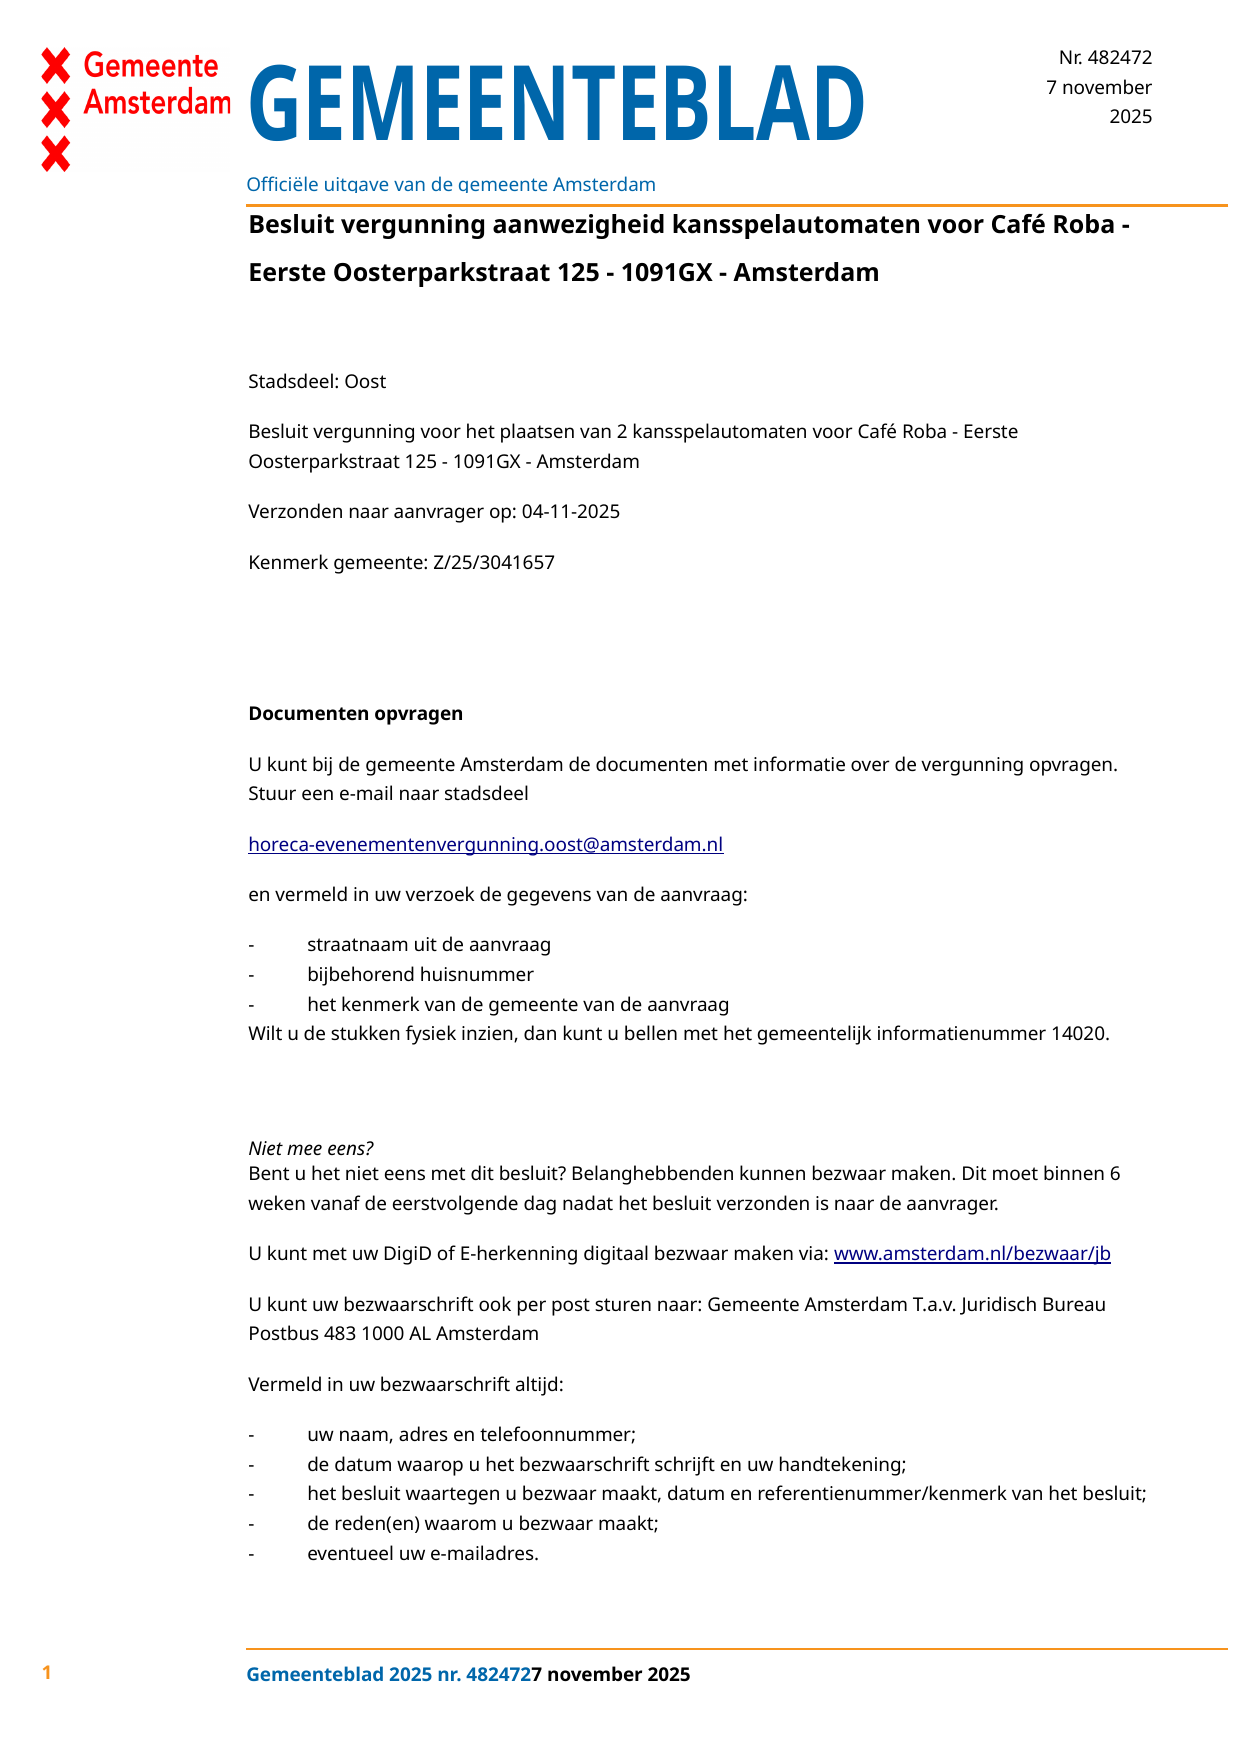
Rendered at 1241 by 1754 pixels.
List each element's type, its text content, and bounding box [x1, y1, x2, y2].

list de reden(en) waarom u bezwaar maakt; [248, 1510, 1152, 1536]
text Besluit vergunning aanwezigheid kansspelautomaten voor Café Roba - Eerste Oosterparkstraat 125 - 1091GX - Amsterdam [248, 207, 1152, 288]
text Verzonden naar aanvrager op: 04-11-2025 [248, 499, 1152, 524]
list het kenmerk van de gemeente van de aanvraag [248, 991, 1152, 1017]
list eventueel uw e-mailadres. [248, 1540, 1152, 1565]
list uw naam, adres en telefoonnummer; [248, 1421, 1152, 1447]
list de datum waarop u het bezwaarschrift schrijft en uw handtekening; [248, 1451, 1152, 1477]
text en vermeld in uw verzoek de gegevens van de aanvraag: [248, 881, 1152, 907]
text Vermeld in uw bezwaarschrift altijd: [248, 1371, 1152, 1397]
list bijbehorend huisnummer [248, 961, 1152, 987]
text Besluit vergunning voor het plaatsen van 2 kansspelautomaten voor Café Roba - Eerste Oosterparkstraat 125 - 1091GX - Amsterdam [248, 419, 1152, 474]
text Wilt u de stukken fysiek inzien, dan kunt u bellen met het gemeentelijk informatienummer 14020. [248, 1020, 1152, 1046]
text Bent u het niet eens met dit besluit? Belanghebbenden kunnen bezwaar maken. Dit moet binnen 6 weken vanaf de eerstvolgende dag nadat het besluit verzonden is naar de aanvrager. [248, 1161, 1152, 1216]
list straatnaam uit de aanvraag [248, 932, 1152, 957]
text Stadsdeel: Oost [248, 368, 1152, 394]
picture [41, 47, 231, 172]
text Niet mee eens? [248, 1135, 1152, 1161]
text Documenten opvragen [248, 700, 1152, 726]
text U kunt bij de gemeente Amsterdam de documenten met informatie over de vergunning opvragen. Stuur een e-mail naar stadsdeel [248, 751, 1152, 806]
list het besluit waartegen u bezwaar maakt, datum en referentienummer/kenmerk van het besluit; [248, 1481, 1152, 1506]
text U kunt uw bezwaarschrift ook per post sturen naar: Gemeente Amsterdam T.a.v. Juridisch Bureau Postbus 483 1000 AL Amsterdam [248, 1291, 1152, 1346]
text U kunt met uw DigiD of E-herkenning digitaal bezwaar maken via: www.amsterdam.nl/bezwaar/jb [248, 1241, 1152, 1266]
text Kenmerk gemeente: Z/25/3041657 [248, 549, 1152, 575]
text horeca-evenementenvergunning.oost@amsterdam.nl [248, 831, 1152, 857]
